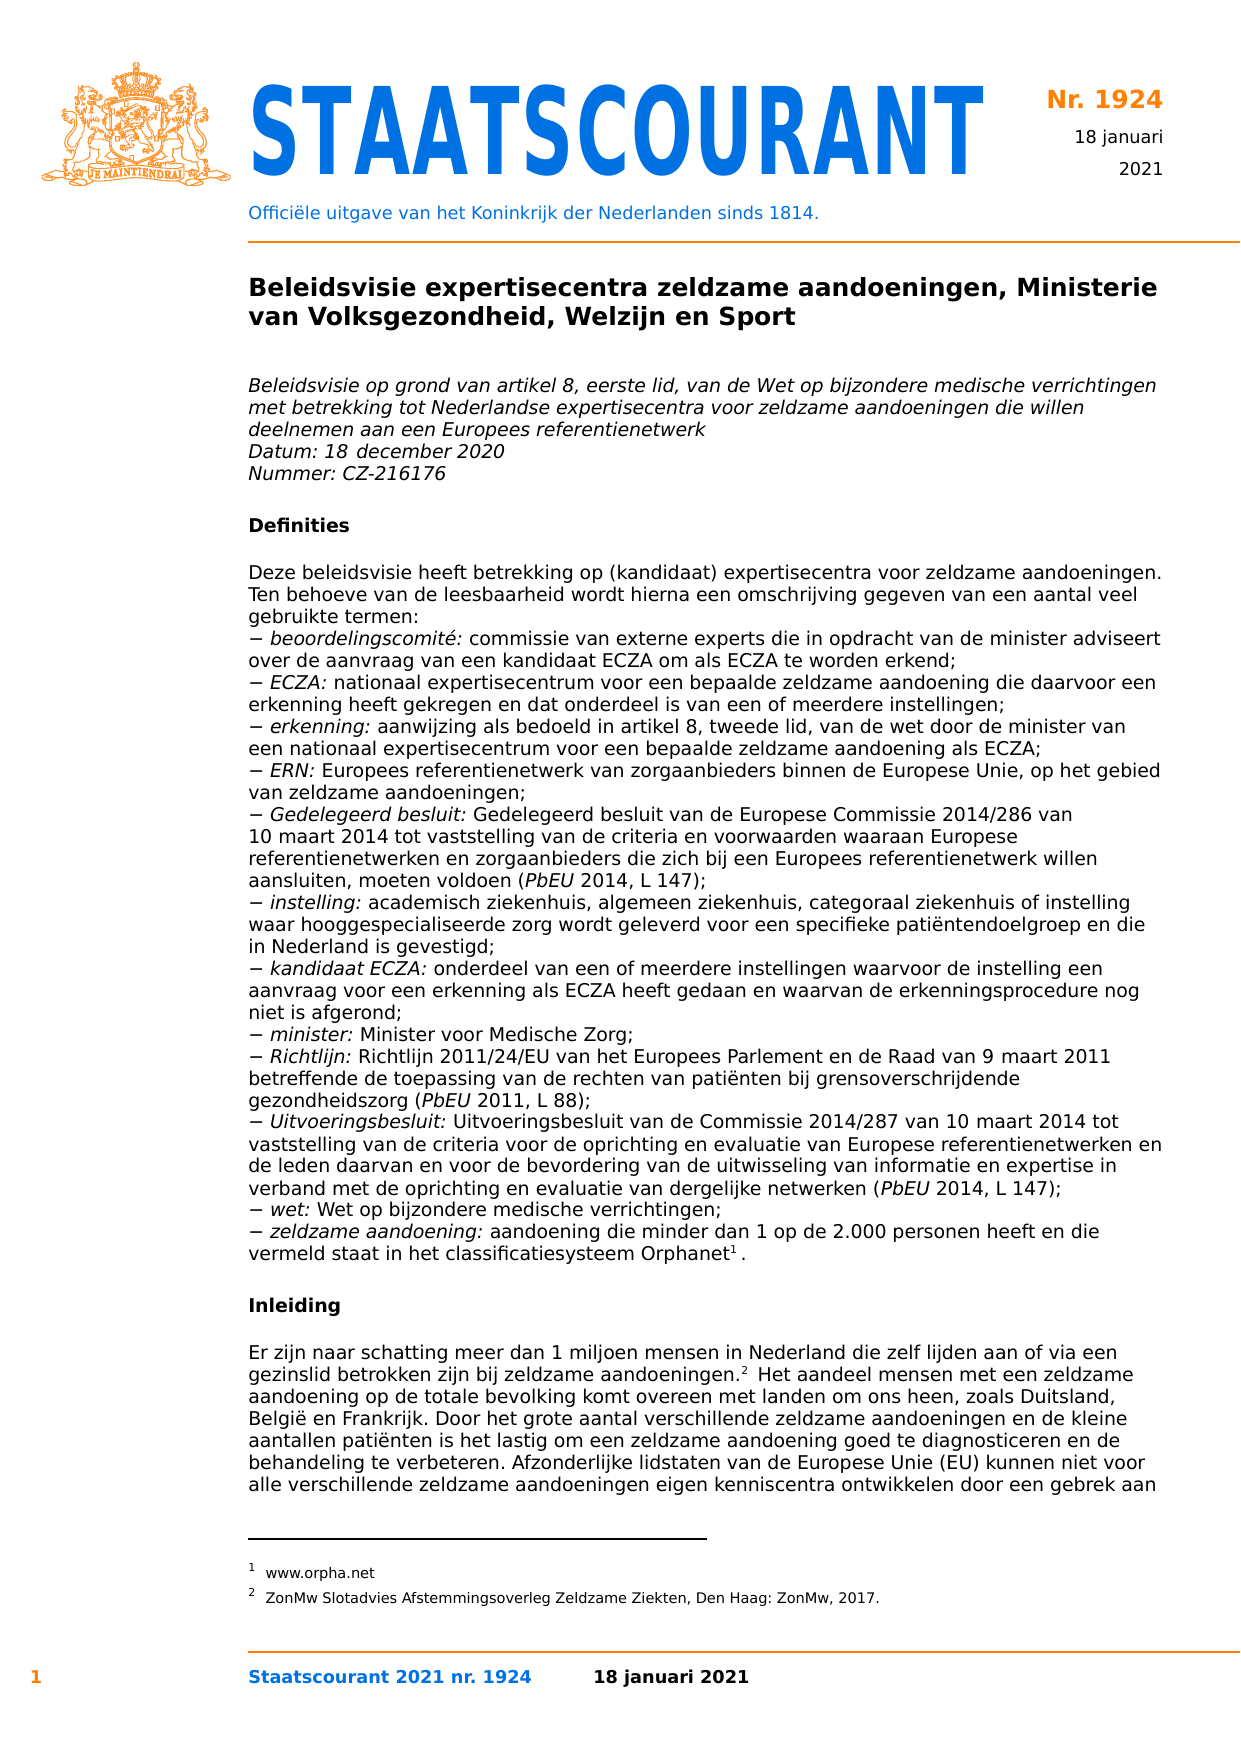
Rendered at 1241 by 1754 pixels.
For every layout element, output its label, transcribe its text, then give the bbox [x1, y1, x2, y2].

text Deze beleidsvisie heeft betrekking op (kandidaat) expertisecentra voor zeldzame aandoeningen. Ten behoeve van de leesbaarheid wordt hierna een omschrijving gegeven van een aantal veel gebruikte termen: [248, 562, 1163, 628]
subtitle Inleiding [248, 1295, 1163, 1317]
text Beleidsvisie op grond van artikel 8, eerste lid, van de Wet op bijzondere medische verrichtingen met betrekking tot Nederlandse expertisecentra voor zeldzame aandoeningen die willen deelnemen aan een Europees referentienetwerk [248, 375, 1163, 441]
table_header Nr. 1924 [998, 62, 1240, 121]
text ZonMw Slotadvies Afstemmingsoverleg Zeldzame Ziekten, Den Haag: ZonMw, 2017. [248, 1586, 1163, 1608]
text − zeldzame aandoening: aandoening die minder dan 1 op de 2.000 personen heeft en die vermeld staat in het classificatiesysteem Orphanet. [248, 1221, 1163, 1265]
text − instelling: academisch ziekenhuis, algemeen ziekenhuis, categoraal ziekenhuis of instelling waar hooggespecialiseerde zorg wordt geleverd voor een specifieke patiëntendoelgroep en die in Nederland is gevestigd; [248, 892, 1163, 958]
text − beoordelingscomité: commissie van externe experts die in opdracht van de minister adviseert over de aanvraag van een kandidaat ECZA om als ECZA te worden erkend; [248, 628, 1163, 672]
subtitle Definities [248, 515, 1163, 537]
text − Richtlijn: Richtlijn 2011/24/EU van het Europees Parlement en de Raad van 9 maart 2011 betreffende de toepassing van de rechten van patiënten bij grensoverschrijdende gezondheidszorg (PbEU 2011, L 88); [248, 1046, 1163, 1111]
text − kandidaat ECZA: onderdeel van een of meerdere instellingen waarvoor de instelling een aanvraag voor een erkenning als ECZA heeft gedaan en waarvan de erkenningsprocedure nog niet is afgerond; [248, 958, 1163, 1023]
text Er zijn naar schatting meer dan 1 miljoen mensen in Nederland die zelf lijden aan of via een gezinslid betrokken zijn bij zeldzame aandoeningen. Het aandeel mensen met een zeldzame aandoening op de totale bevolking komt overeen met landen om ons heen, zoals Duitsland, België en Frankrijk. Door het grote aantal verschillende zeldzame aandoeningen en de kleine aantallen patiënten is het lastig om een zeldzame aandoening goed te diagnosticeren en de behandeling te verbeteren. Afzonderlijke lidstaten van de Europese Unie (EU) kunnen niet voor alle verschillende zeldzame aandoeningen eigen kenniscentra ontwikkelen door een gebrek aan [248, 1342, 1163, 1496]
text − ERN: Europees referentienetwerk van zorgaanbieders binnen de Europese Unie, op het gebied van zeldzame aandoeningen; [248, 760, 1163, 804]
text − Gedelegeerd besluit: Gedelegeerd besluit van de Europese Commissie 2014/286 van 10 maart 2014 tot vaststelling van de criteria en voorwaarden waaraan Europese referentienetwerken en zorgaanbieders die zich bij een Europees referentienetwerk willen aansluiten, moeten voldoen (PbEU 2014, L 147); [248, 804, 1163, 892]
text Datum: 18 december 2020 [248, 441, 1163, 463]
text − minister: Minister voor Medische Zorg; [248, 1023, 1163, 1046]
text − Uitvoeringsbesluit: Uitvoeringsbesluit van de Commissie 2014/287 van 10 maart 2014 tot vaststelling van de criteria voor de oprichting en evaluatie van Europese referentienetwerken en de leden daarvan en voor de bevordering van de uitwisseling van informatie en expertise in verband met de oprichting en evaluatie van dergelijke netwerken (PbEU 2014, L 147); [248, 1111, 1163, 1199]
text Nummer: CZ-216176 [248, 463, 1163, 485]
table_header [25, 62, 248, 241]
table_header STAATSCOURANT [248, 62, 998, 203]
text − wet: Wet op bijzondere medische verrichtingen; [248, 1199, 1163, 1221]
picture [41, 62, 231, 186]
table_cell Officiële uitgave van het Koninkrijk der Nederlanden sinds 1814. [248, 203, 1240, 241]
text − ECZA: nationaal expertisecentrum voor een bepaalde zeldzame aandoening die daarvoor een erkenning heeft gekregen en dat onderdeel is van een of meerdere instellingen; [248, 672, 1163, 716]
text − erkenning: aanwijzing als bedoeld in artikel 8, tweede lid, van de wet door de minister van een nationaal expertisecentrum voor een bepaalde zeldzame aandoening als ECZA; [248, 716, 1163, 760]
table_cell 2021 [998, 153, 1240, 203]
text www.orpha.net [248, 1561, 1163, 1583]
table_cell 18 januari [998, 121, 1240, 153]
subtitle Beleidsvisie expertisecentra zeldzame aandoeningen, Ministerie van Volksgezondheid, Welzijn en Sport [248, 273, 1163, 331]
